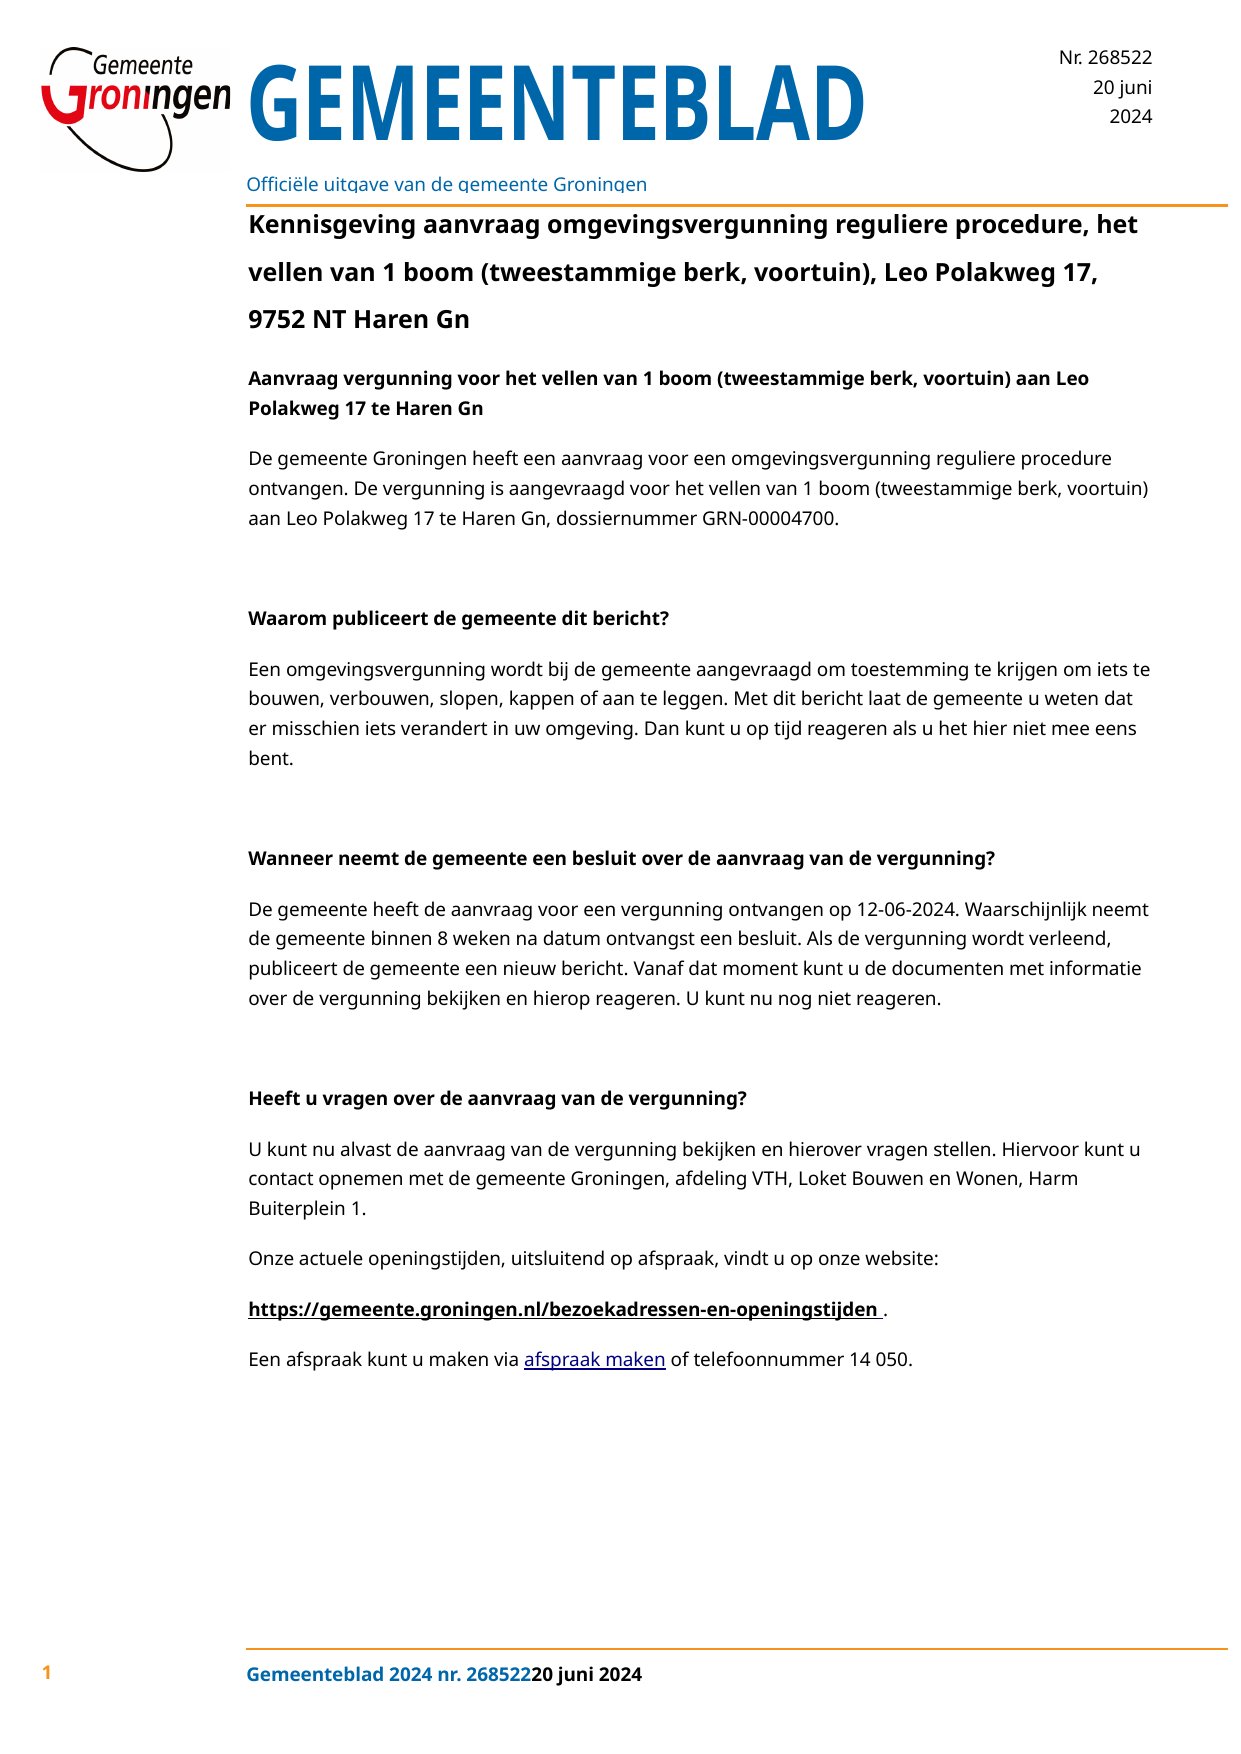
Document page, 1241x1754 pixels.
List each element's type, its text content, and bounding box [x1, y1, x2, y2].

text https://gemeente.groningen.nl/bezoekadressen-en-openingstijden . [248, 1296, 1152, 1322]
text Een afspraak kunt u maken via afspraak maken of telefoonnummer 14 050. [248, 1346, 1152, 1372]
text U kunt nu alvast de aanvraag van de vergunning bekijken en hierover vragen stellen. Hiervoor kunt u contact opnemen met de gemeente Groningen, afdeling VTH, Loket Bouwen en Wonen, Harm Buiterplein 1. [248, 1136, 1152, 1221]
text Onze actuele openingstijden, uitsluitend op afspraak, vindt u op onze website: [248, 1246, 1152, 1271]
text Kennisgeving aanvraag omgevingsvergunning reguliere procedure, het vellen van 1 boom (tweestammige berk, voortuin), Leo Polakweg 17, 9752 NT Haren Gn [248, 207, 1152, 336]
text Een omgevingsvergunning wordt bij de gemeente aangevraagd om toestemming te krijgen om iets te bouwen, verbouwen, slopen, kappen of aan te leggen. Met dit bericht laat de gemeente u weten dat er misschien iets verandert in uw omgeving. Dan kunt u op tijd reageren als u het hier niet mee eens bent. [248, 656, 1152, 770]
text De gemeente heeft de aanvraag voor een vergunning ontvangen op 12-06-2024. Waarschijnlijk neemt de gemeente binnen 8 weken na datum ontvangst een besluit. Als de vergunning wordt verleend, publiceert de gemeente een nieuw bericht. Vanaf dat moment kunt u de documenten met informatie over de vergunning bekijken en hierop reageren. U kunt nu nog niet reageren. [248, 896, 1152, 1010]
text Heeft u vragen over de aanvraag van de vergunning? [248, 1086, 1152, 1111]
text De gemeente Groningen heeft een aanvraag voor een omgevingsvergunning reguliere procedure ontvangen. De vergunning is aangevraagd voor het vellen van 1 boom (tweestammige berk, voortuin) aan Leo Polakweg 17 te Haren Gn, dossiernummer GRN-00004700. [248, 446, 1152, 530]
text Wanneer neemt de gemeente een besluit over de aanvraag van de vergunning? [248, 846, 1152, 871]
picture [41, 47, 231, 172]
text Aanvraag vergunning voor het vellen van 1 boom (tweestammige berk, voortuin) aan Leo Polakweg 17 te Haren Gn [248, 366, 1152, 421]
text Waarom publiceert de gemeente dit bericht? [248, 606, 1152, 631]
